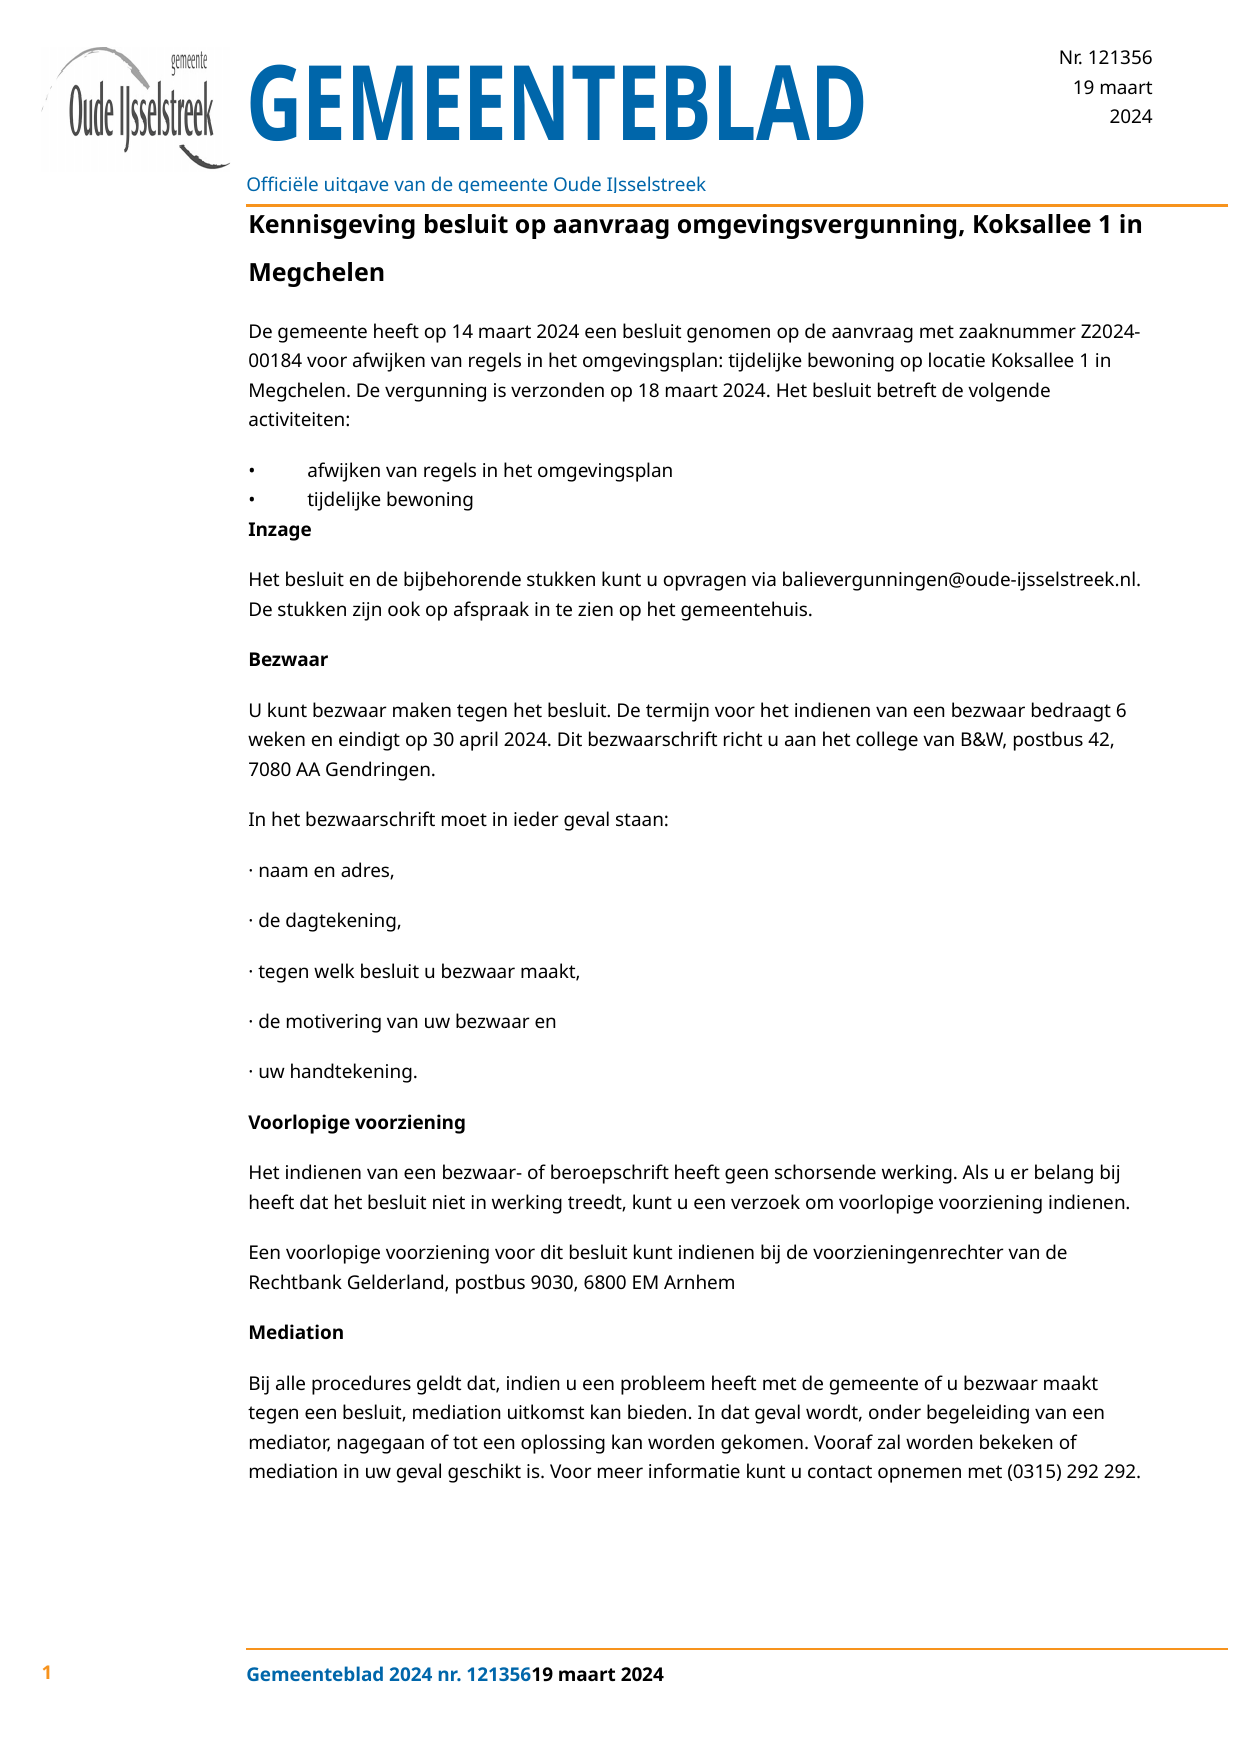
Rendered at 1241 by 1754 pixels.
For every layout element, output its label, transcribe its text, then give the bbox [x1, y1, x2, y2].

text · de dagtekening, [248, 907, 1152, 933]
text In het bezwaarschrift moet in ieder geval staan: [248, 807, 1152, 832]
text Voorlopige voorziening [248, 1109, 1152, 1135]
text · naam en adres, [248, 857, 1152, 883]
list tijdelijke bewoning [248, 487, 1152, 512]
text Bij alle procedures geldt dat, indien u een probleem heeft met de gemeente of u bezwaar maakt tegen een besluit, mediation uitkomst kan bieden. In dat geval wordt, onder begeleiding van een mediator, nagegaan of tot een oplossing kan worden gekomen. Vooraf zal worden bekeken of mediation in uw geval geschikt is. Voor meer informatie kunt u contact opnemen met (0315) 292 292. [248, 1370, 1152, 1484]
text Bezwaar [248, 647, 1152, 672]
text Het indienen van een bezwaar- of beroepschrift heeft geen schorsende werking. Als u er belang bij heeft dat het besluit niet in werking treedt, kunt u een verzoek om voorlopige voorziening indienen. [248, 1159, 1152, 1215]
text · tegen welk besluit u bezwaar maakt, [248, 958, 1152, 984]
text De gemeente heeft op 14 maart 2024 een besluit genomen op de aanvraag met zaaknummer Z2024-00184 voor afwijken van regels in het omgevingsplan: tijdelijke bewoning op locatie Koksallee 1 in Megchelen. De vergunning is verzonden op 18 maart 2024. Het besluit betreft de volgende activiteiten: [248, 318, 1152, 432]
text Kennisgeving besluit op aanvraag omgevingsvergunning, Koksallee 1 in Megchelen [248, 207, 1152, 288]
text Inzage [248, 516, 1152, 542]
text · de motivering van uw bezwaar en [248, 1008, 1152, 1034]
picture [41, 47, 231, 172]
text Het besluit en de bijbehorende stukken kunt u opvragen via balievergunningen@oude-ijsselstreek.nl. De stukken zijn ook op afspraak in te zien op het gemeentehuis. [248, 567, 1152, 622]
text Mediation [248, 1319, 1152, 1345]
text · uw handtekening. [248, 1059, 1152, 1084]
text Een voorlopige voorziening voor dit besluit kunt indienen bij de voorzieningenrechter van de Rechtbank Gelderland, postbus 9030, 6800 EM Arnhem [248, 1239, 1152, 1295]
list afwijken van regels in het omgevingsplan [248, 457, 1152, 483]
text U kunt bezwaar maken tegen het besluit. De termijn voor het indienen van een bezwaar bedraagt 6 weken en eindigt op 30 april 2024. Dit bezwaarschrift richt u aan het college van B&W, postbus 42, 7080 AA Gendringen. [248, 697, 1152, 782]
